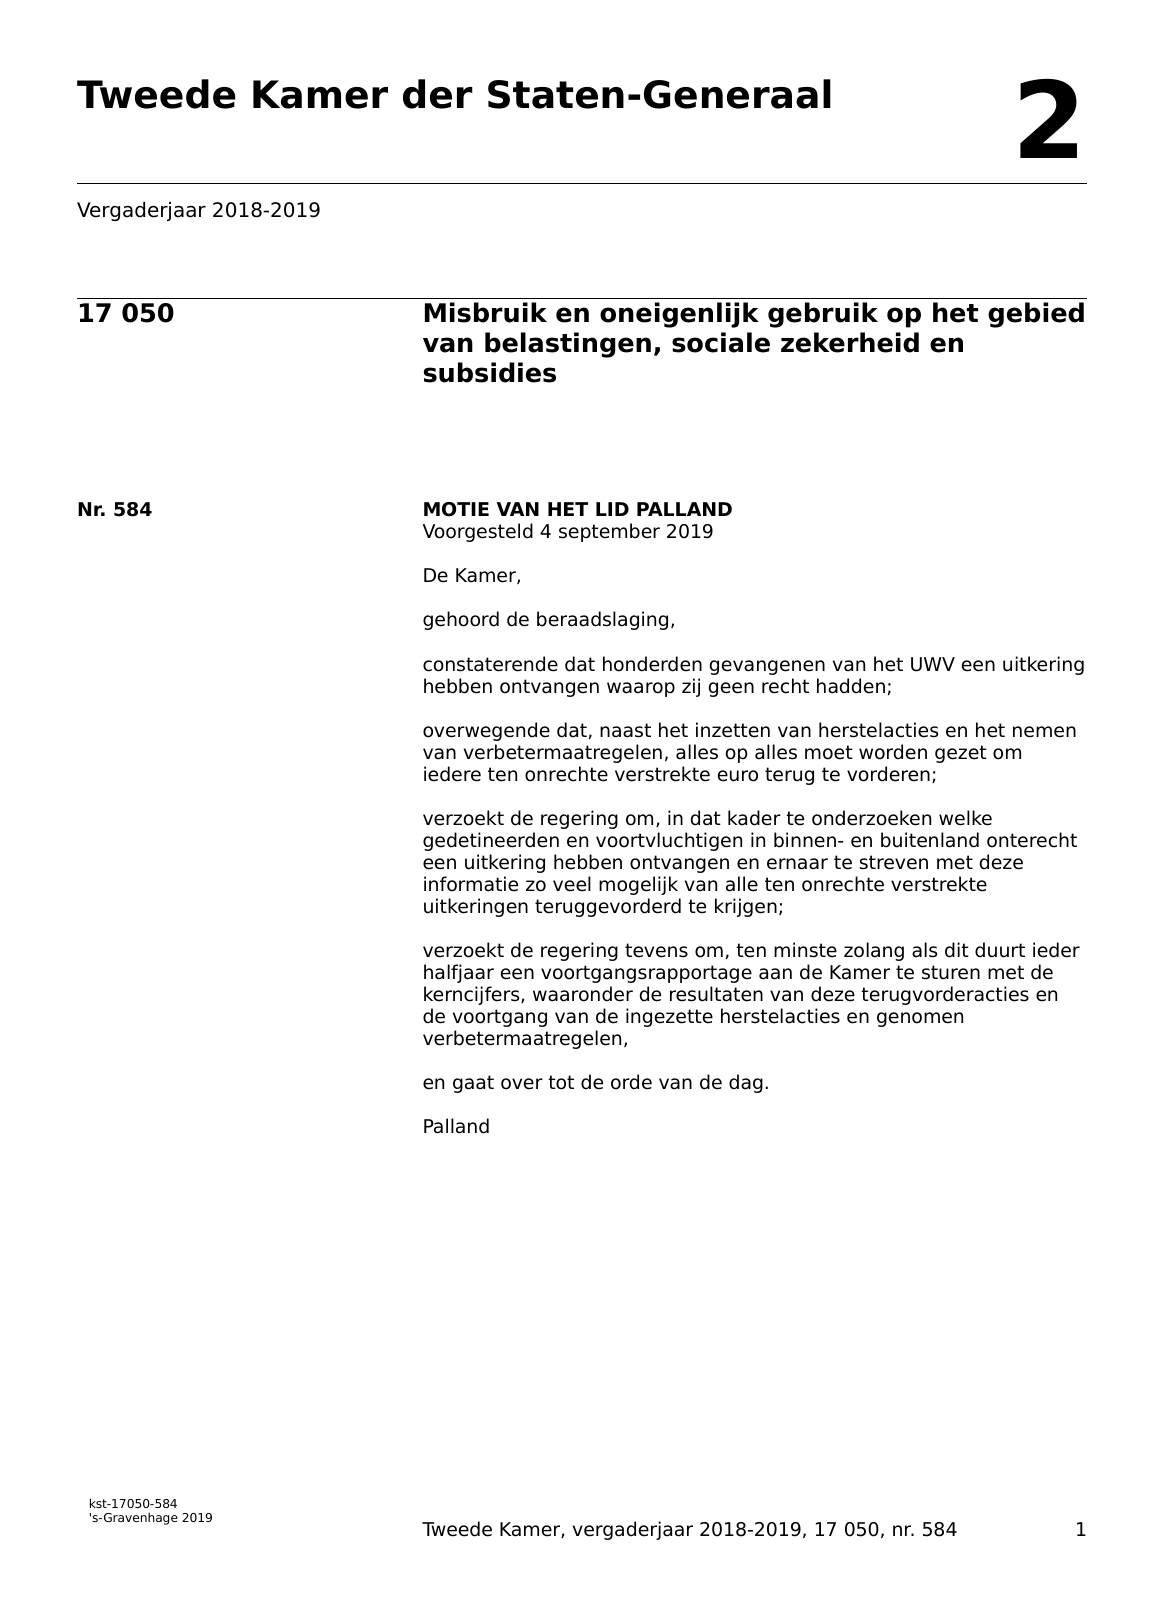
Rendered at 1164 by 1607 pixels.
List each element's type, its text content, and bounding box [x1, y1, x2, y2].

text en gaat over tot de orde van de dag. [422, 1072, 1087, 1094]
text overwegende dat, naast het inzetten van herstelacties en het nemen van verbetermaatregelen, alles op alles moet worden gezet om iedere ten onrechte verstrekte euro terug te vorderen; [422, 720, 1087, 786]
subtitle Nr. 584 MOTIE VAN HET LID PALLAND [77, 499, 1087, 521]
text De Kamer, [422, 565, 1087, 587]
table_header 2 [886, 59, 1087, 183]
text constaterende dat honderden gevangenen van het UWV een uitkering hebben ontvangen waarop zij geen recht hadden; [422, 653, 1087, 697]
text Voorgesteld 4 september 2019 [422, 521, 1087, 543]
text 's-Gravenhage 2019 [88, 1511, 323, 1525]
text verzoekt de regering tevens om, ten minste zolang als dit duurt ieder halfjaar een voortgangsrapportage aan de Kamer te sturen met de kerncijfers, waaronder de resultaten van deze terugvorderacties en de voortgang van de ingezette herstelacties en genomen verbetermaatregelen, [422, 940, 1087, 1050]
table_cell Vergaderjaar 2018-2019 [77, 184, 1087, 298]
subtitle 17 050 Misbruik en oneigenlijk gebruik op het gebied van belastingen, sociale zekerheid en subsidies [77, 299, 1087, 388]
text gehoord de beraadslaging, [422, 609, 1087, 631]
text kst-17050-584 [88, 1497, 323, 1511]
text verzoekt de regering om, in dat kader te onderzoeken welke gedetineerden en voortvluchtigen in binnen- en buitenland onterecht een uitkering hebben ontvangen en ernaar te streven met deze informatie zo veel mogelijk van alle ten onrechte verstrekte uitkeringen teruggevorderd te krijgen; [422, 808, 1087, 918]
table_header Tweede Kamer der Staten-Generaal [77, 59, 886, 183]
text Palland [422, 1116, 1087, 1138]
